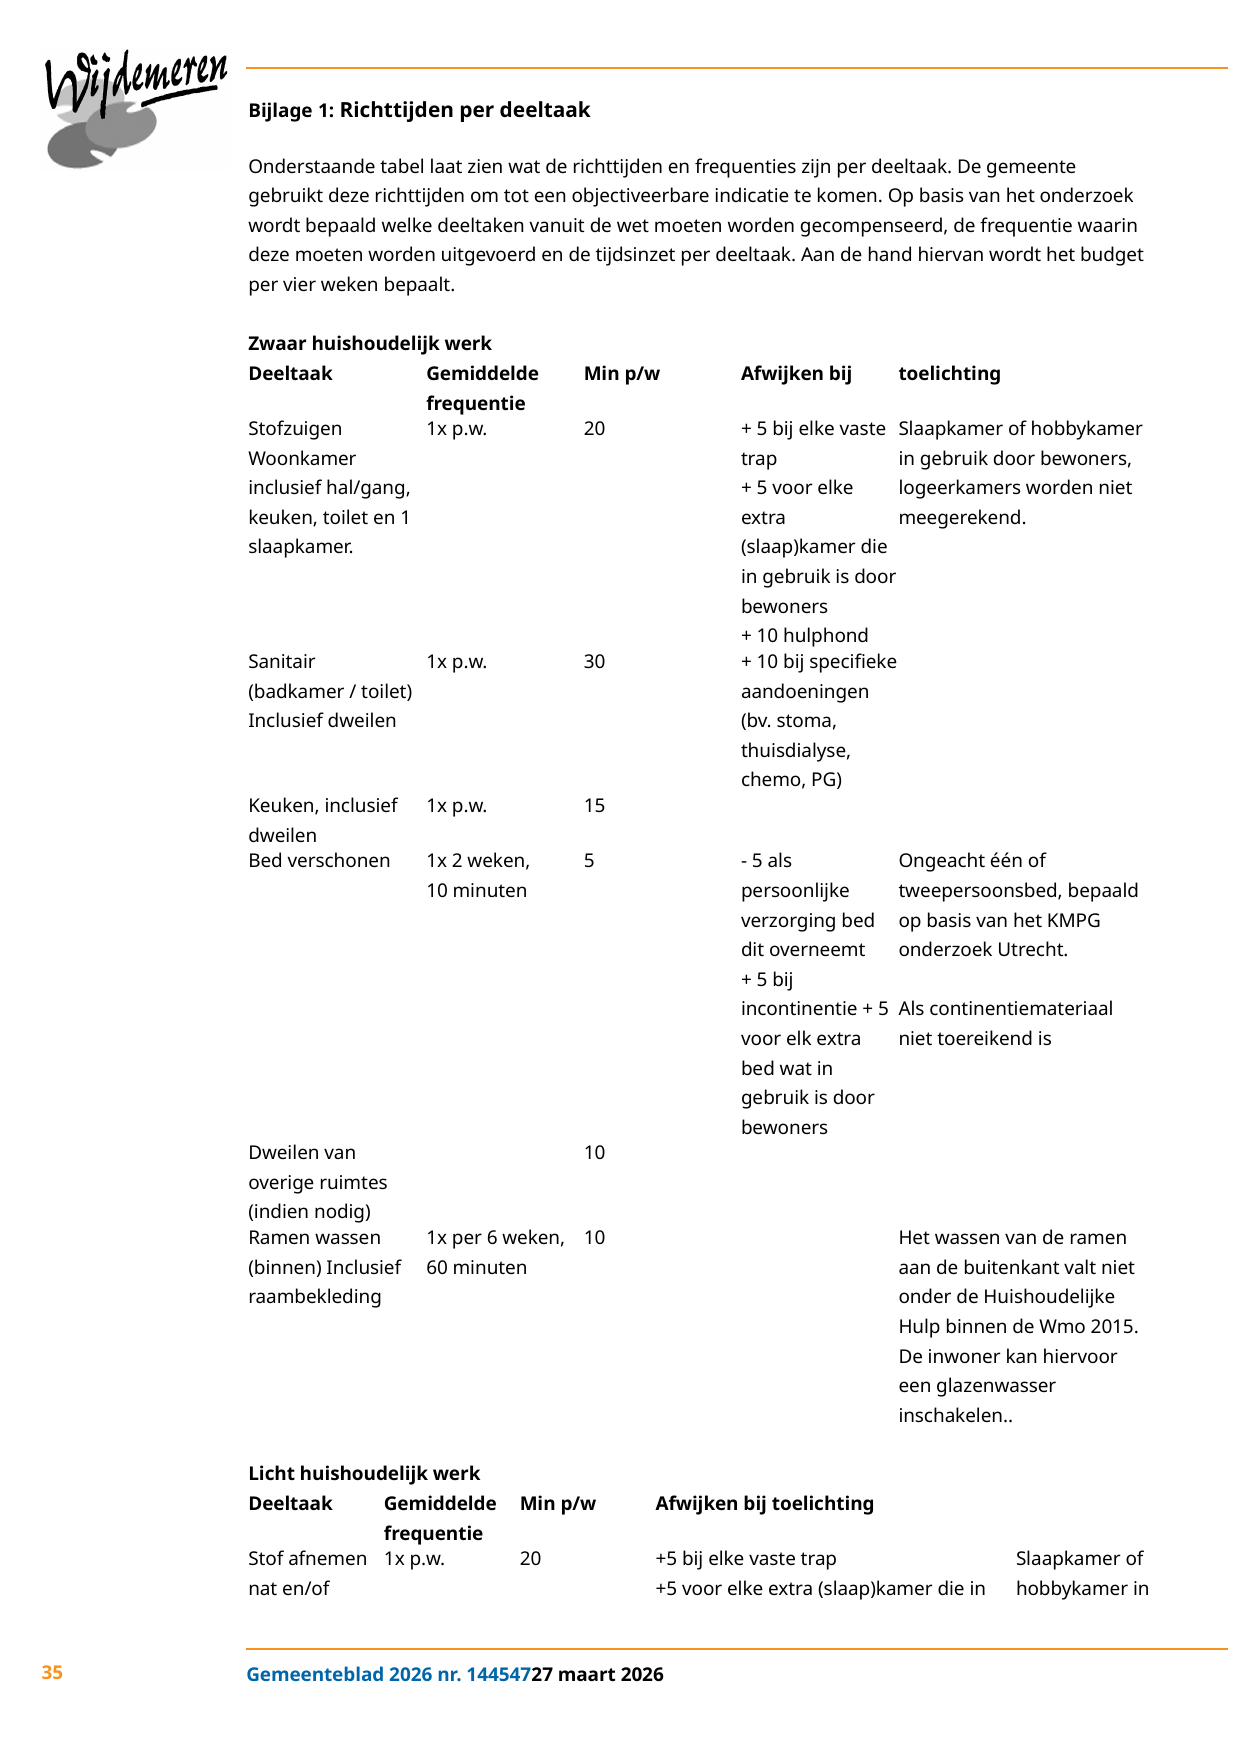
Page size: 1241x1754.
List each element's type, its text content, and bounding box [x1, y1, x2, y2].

text Zwaar huishoudelijk werk [248, 330, 1152, 356]
table_cell Ongeacht één of tweepersoonsbed, bepaald op basis van het KMPG onderzoek Utrecht. Als continentiemateriaal niet toereikend is [898, 848, 1152, 1139]
table_cell + 10 bij specifieke aandoeningen (bv. stoma, thuisdialyse, chemo, PG) [741, 648, 898, 792]
text Licht huishoudelijk werk [248, 1461, 1152, 1486]
table_cell [741, 1225, 898, 1428]
table_cell Sanitair (badkamer / toilet) Inclusief dweilen [248, 648, 426, 792]
table_cell [741, 1140, 898, 1224]
table_cell 1x p.w. [426, 792, 583, 848]
text Onderstaande tabel laat zien wat de richttijden en frequenties zijn per deeltaak. De gemeente gebruikt deze richttijden om tot een objectiveerbare indicatie te komen. Op basis van het onderzoek wordt bepaald welke deeltaken vanuit de wet moeten worden gecompenseerd, de frequentie waarin deze moeten worden uitgevoerd en de tijdsinzet per deeltaak. Aan de hand hiervan wordt het budget per vier weken bepaalt. [248, 153, 1152, 297]
table_cell Stofzuigen Woonkamer inclusief hal/gang, keuken, toilet en 1 slaapkamer. [248, 415, 426, 648]
table_cell 15 [584, 792, 741, 848]
table_header Afwijken bij toelichting [655, 1490, 1152, 1546]
table_header Deeltaak [248, 360, 426, 415]
table_header Afwijken bij [741, 360, 898, 415]
table_cell 10 [584, 1225, 741, 1428]
table_cell - 5 als persoonlijke verzorging bed dit overneemt + 5 bij incontinentie + 5 voor elk extra bed wat in gebruik is door bewoners [741, 848, 898, 1139]
table_header Min p/w [584, 360, 741, 415]
table_header Deeltaak [248, 1490, 384, 1546]
table_cell [898, 792, 1152, 848]
table_cell 1x p.w. [384, 1546, 519, 1601]
table_header Gemiddelde frequentie [426, 360, 583, 415]
table_cell Ramen wassen (binnen) Inclusief raambekleding [248, 1225, 426, 1428]
table_cell Slaapkamer of hobbykamer in gebruik door bewoners, logeerkamers worden niet meegerekend. [898, 415, 1152, 648]
table_cell 30 [584, 648, 741, 792]
table_cell 1x per 6 weken, 60 minuten [426, 1225, 583, 1428]
table_header toelichting [898, 360, 1152, 415]
picture [41, 47, 231, 172]
text Bijlage 1: Richttijden per deeltaak [248, 95, 1152, 123]
table_cell Het wassen van de ramen aan de buitenkant valt niet onder de Huishoudelijke Hulp binnen de Wmo 2015. De inwoner kan hiervoor een glazenwasser inschakelen.. [898, 1225, 1152, 1428]
table_header Min p/w [520, 1490, 655, 1546]
table_cell 20 [584, 415, 741, 648]
table_cell 5 [584, 848, 741, 1139]
table_cell Keuken, inclusief dweilen [248, 792, 426, 848]
table_cell 1x p.w. [426, 415, 583, 648]
table_cell 1x 2 weken, 10 minuten [426, 848, 583, 1139]
table_cell + 5 bij elke vaste trap + 5 voor elke extra (slaap)kamer die in gebruik is door bewoners + 10 hulphond [741, 415, 898, 648]
table_cell 10 [584, 1140, 741, 1224]
table_cell 1x p.w. [426, 648, 583, 792]
table_cell [898, 648, 1152, 792]
table_cell Slaapkamer of hobbykamer in [1016, 1546, 1152, 1601]
table_cell +5 bij elke vaste trap +5 voor elke extra (slaap)kamer die in [655, 1546, 1016, 1601]
table_cell [898, 1140, 1152, 1224]
table_header Gemiddelde frequentie [384, 1490, 519, 1546]
table_cell 20 [520, 1546, 655, 1601]
table_cell [741, 792, 898, 848]
table_cell Bed verschonen [248, 848, 426, 1139]
table_cell [426, 1140, 583, 1224]
table_cell Dweilen van overige ruimtes (indien nodig) [248, 1140, 426, 1224]
table_cell Stof afnemen nat en/of [248, 1546, 384, 1601]
